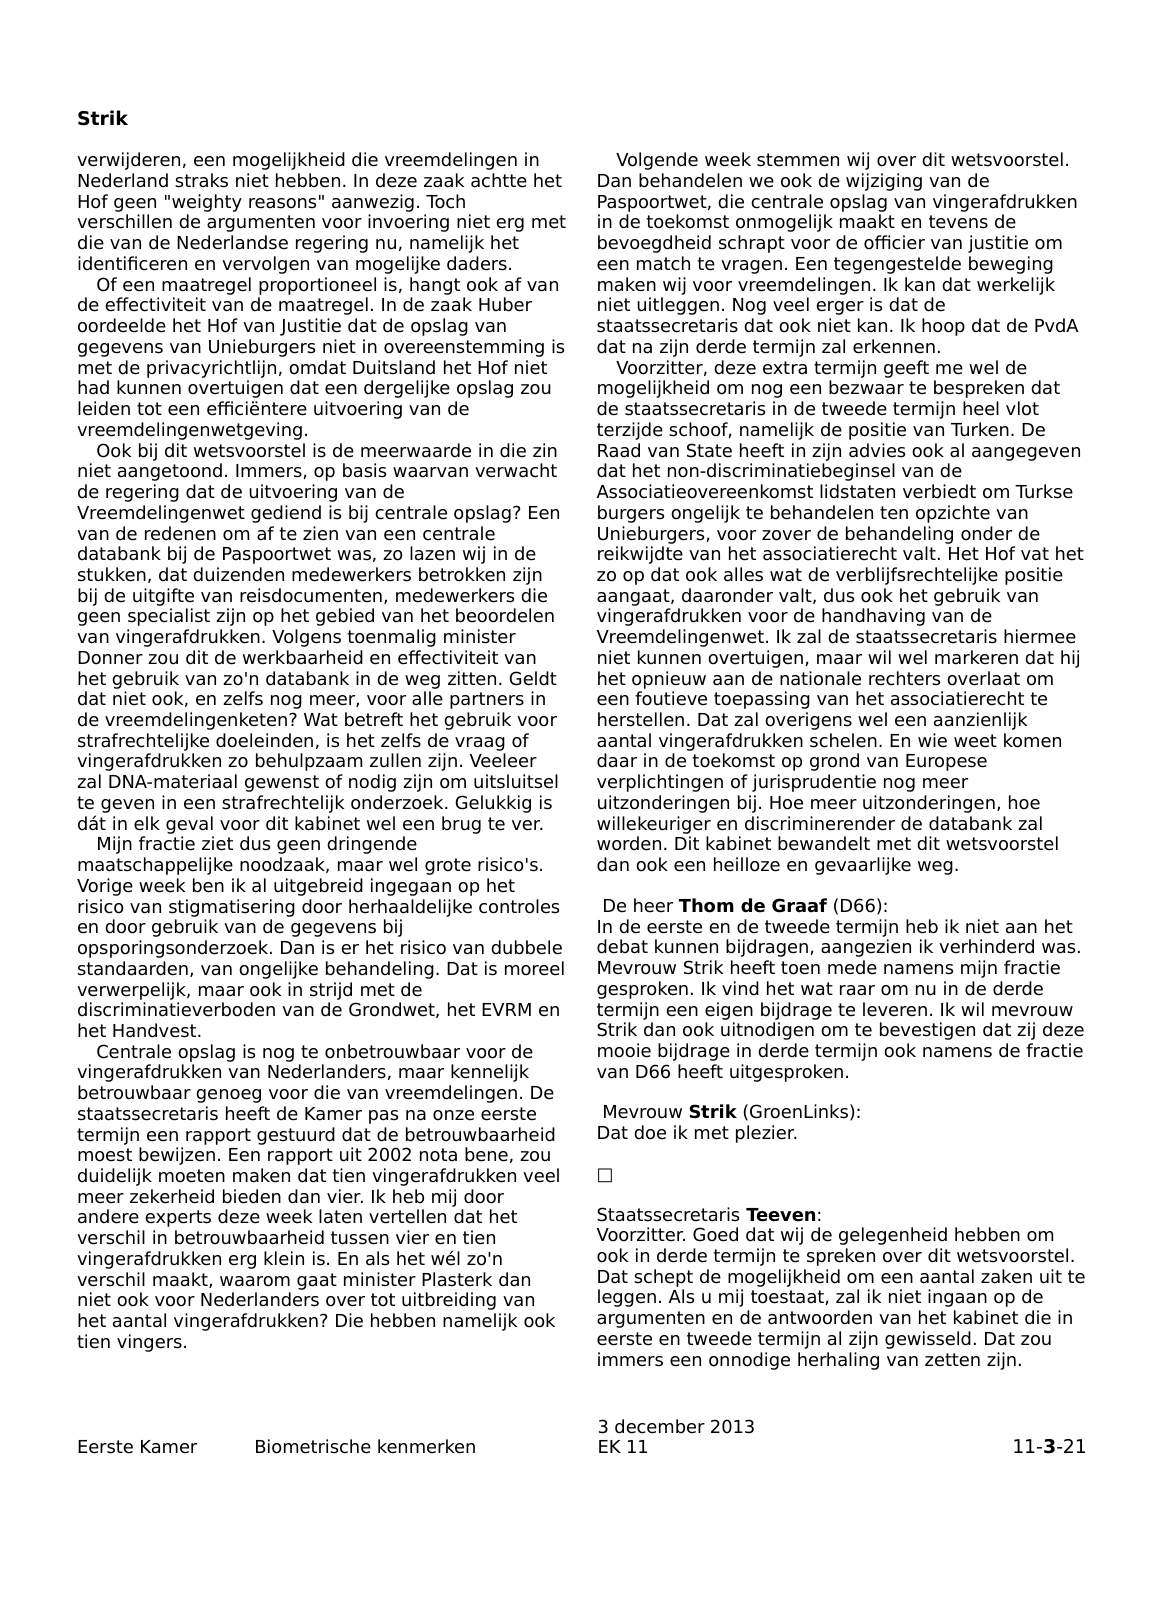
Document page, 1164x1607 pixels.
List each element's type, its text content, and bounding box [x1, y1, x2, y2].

text Mevrouw Strik (GroenLinks): [596, 1102, 1087, 1123]
text Staatssecretaris Teeven: [596, 1204, 1087, 1225]
text □ [596, 1164, 1087, 1184]
text Dat doe ik met plezier. [596, 1123, 1087, 1144]
text In de eerste en de tweede termijn heb ik niet aan het debat kunnen bijdragen, aangezien ik verhinderd was. Mevrouw Strik heeft toen mede namens mijn fractie gesproken. Ik vind het wat raar om nu in de derde termijn een eigen bijdrage te leveren. Ik wil mevrouw Strik dan ook uitnodigen om te bevestigen dat zij deze mooie bijdrage in derde termijn ook namens de fractie van D66 heeft uitgesproken. [596, 916, 1087, 1082]
text Mijn fractie ziet dus geen dringende maatschappelijke noodzaak, maar wel grote risico's. Vorige week ben ik al uitgebreid ingegaan op het risico van stigmatisering door herhaaldelijke controles en door gebruik van de gegevens bij opsporingsonderzoek. Dan is er het risico van dubbele standaarden, van ongelijke behandeling. Dat is moreel verwerpelijk, maar ook in strijd met de discriminatieverboden van de Grondwet, het EVRM en het Handvest. [77, 834, 567, 1042]
text Voorzitter. Goed dat wij de gelegenheid hebben om ook in derde termijn te spreken over dit wetsvoorstel. Dat schept de mogelijkheid om een aantal zaken uit te leggen. Als u mij toestaat, zal ik niet ingaan op de argumenten en de antwoorden van het kabinet die in eerste en tweede termijn al zijn gewisseld. Dat zou immers een onnodige herhaling van zetten zijn. [596, 1225, 1087, 1370]
text De heer Thom de Graaf (D66): [596, 896, 1087, 916]
text Ook bij dit wetsvoorstel is de meerwaarde in die zin niet aangetoond. Immers, op basis waarvan verwacht de regering dat de uitvoering van de Vreemdelingenwet gediend is bij centrale opslag? Een van de redenen om af te zien van een centrale databank bij de Paspoortwet was, zo lazen wij in de stukken, dat duizenden medewerkers betrokken zijn bij de uitgifte van reisdocumenten, medewerkers die geen specialist zijn op het gebied van het beoordelen van vingerafdrukken. Volgens toenmalig minister Donner zou dit de werkbaarheid en effectiviteit van het gebruik van zo'n databank in de weg zitten. Geldt dat niet ook, en zelfs nog meer, voor alle partners in de vreemdelingenketen? Wat betreft het gebruik voor strafrechtelijke doeleinden, is het zelfs de vraag of vingerafdrukken zo behulpzaam zullen zijn. Veeleer zal DNA-materiaal gewenst of nodig zijn om uitsluitsel te geven in een strafrechtelijk onderzoek. Gelukkig is dát in elk geval voor dit kabinet wel een brug te ver. [77, 440, 567, 834]
text Voorzitter, deze extra termijn geeft me wel de mogelijkheid om nog een bezwaar te bespreken dat de staatssecretaris in de tweede termijn heel vlot terzijde schoof, namelijk de positie van Turken. De Raad van State heeft in zijn advies ook al aangegeven dat het non-discriminatiebeginsel van de Associatieovereenkomst lidstaten verbiedt om Turkse burgers ongelijk te behandelen ten opzichte van Unieburgers, voor zover de behandeling onder de reikwijdte van het associatierecht valt. Het Hof vat het zo op dat ook alles wat de verblijfsrechtelijke positie aangaat, daaronder valt, dus ook het gebruik van vingerafdrukken voor de handhaving van de Vreemdelingenwet. Ik zal de staatssecretaris hiermee niet kunnen overtuigen, maar wil wel markeren dat hij het opnieuw aan de nationale rechters overlaat om een foutieve toepassing van het associatierecht te herstellen. Dat zal overigens wel een aanzienlijk aantal vingerafdrukken schelen. En wie weet komen daar in de toekomst op grond van Europese verplichtingen of jurisprudentie nog meer uitzonderingen bij. Hoe meer uitzonderingen, hoe willekeuriger en discriminerender de databank zal worden. Dit kabinet bewandelt met dit wetsvoorstel dan ook een heilloze en gevaarlijke weg. [596, 357, 1087, 876]
text Centrale opslag is nog te onbetrouwbaar voor de vingerafdrukken van Nederlanders, maar kennelijk betrouwbaar genoeg voor die van vreemdelingen. De staatssecretaris heeft de Kamer pas na onze eerste termijn een rapport gestuurd dat de betrouwbaarheid moest bewijzen. Een rapport uit 2002 nota bene, zou duidelijk moeten maken dat tien vingerafdrukken veel meer zekerheid bieden dan vier. Ik heb mij door andere experts deze week laten vertellen dat het verschil in betrouwbaarheid tussen vier en tien vingerafdrukken erg klein is. En als het wél zo'n verschil maakt, waarom gaat minister Plasterk dan niet ook voor Nederlanders over tot uitbreiding van het aantal vingerafdrukken? Die hebben namelijk ook tien vingers. [77, 1042, 567, 1352]
text verwijderen, een mogelijkheid die vreemdelingen in Nederland straks niet hebben. In deze zaak achtte het Hof geen "weighty reasons" aanwezig. Toch verschillen de argumenten voor invoering niet erg met die van de Nederlandse regering nu, namelijk het identificeren en vervolgen van mogelijke daders. [77, 150, 567, 274]
text Volgende week stemmen wij over dit wetsvoorstel. Dan behandelen we ook de wijziging van de Paspoortwet, die centrale opslag van vingerafdrukken in de toekomst onmogelijk maakt en tevens de bevoegdheid schrapt voor de officier van justitie om een match te vragen. Een tegengestelde beweging maken wij voor vreemdelingen. Ik kan dat werkelijk niet uitleggen. Nog veel erger is dat de staatssecretaris dat ook niet kan. Ik hoop dat de PvdA dat na zijn derde termijn zal erkennen. [596, 150, 1087, 357]
text Of een maatregel proportioneel is, hangt ook af van de effectiviteit van de maatregel. In de zaak Huber oordeelde het Hof van Justitie dat de opslag van gegevens van Unieburgers niet in overeenstemming is met de privacyrichtlijn, omdat Duitsland het Hof niet had kunnen overtuigen dat een dergelijke opslag zou leiden tot een efficiëntere uitvoering van de vreemdelingenwetgeving. [77, 274, 567, 440]
